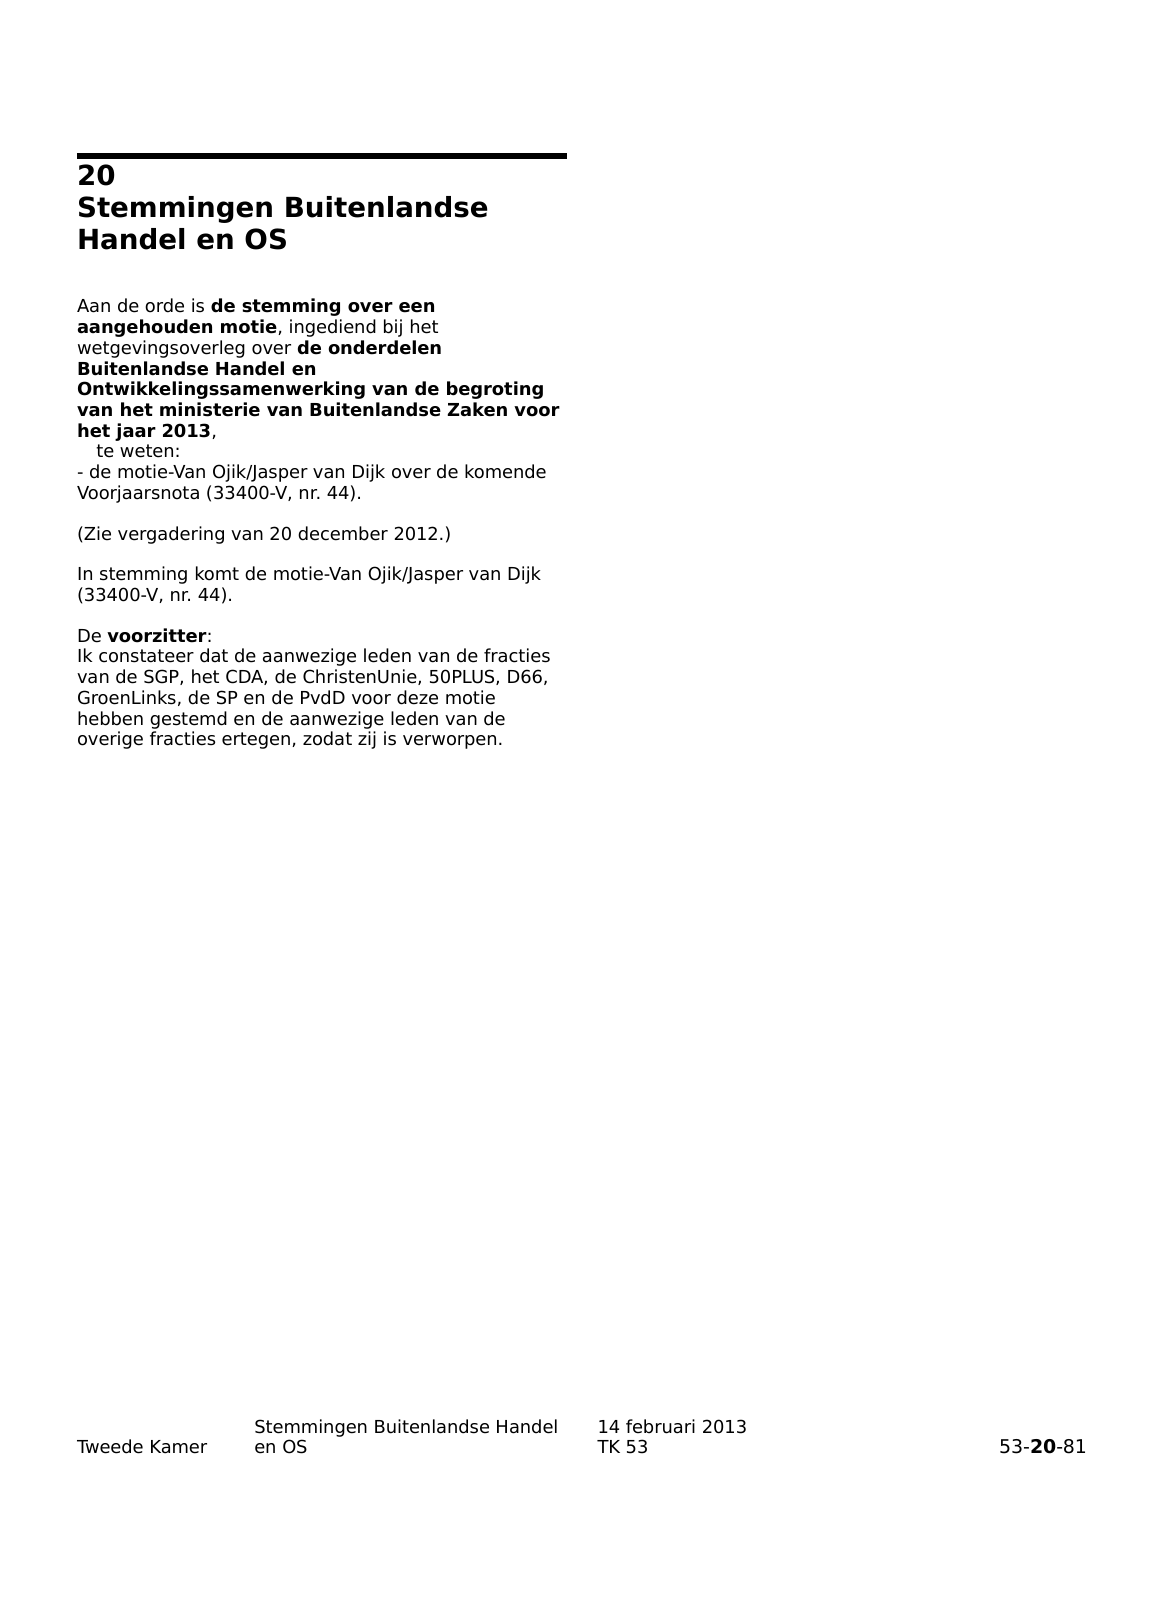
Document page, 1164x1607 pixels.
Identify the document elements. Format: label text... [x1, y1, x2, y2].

text In stemming komt de motie-Van Ojik/Jasper van Dijk (33400-V, nr. 44). [77, 564, 567, 606]
title 20 Stemmingen Buitenlandse Handel en OS [77, 159, 567, 256]
text te weten: [77, 441, 567, 462]
text De voorzitter: [77, 626, 567, 646]
text Ik constateer dat de aanwezige leden van de fracties van de SGP, het CDA, de ChristenUnie, 50PLUS, D66, GroenLinks, de SP en de PvdD voor deze motie hebben gestemd en de aanwezige leden van de overige fracties ertegen, zodat zij is verworpen. [77, 646, 567, 750]
text Aan de orde is de stemming over een aangehouden motie, ingediend bij het wetgevingsoverleg over de onderdelen Buitenlandse Handel en Ontwikkelingssamenwerking van de begroting van het ministerie van Buitenlandse Zaken voor het jaar 2013, [77, 296, 567, 441]
text (Zie vergadering van 20 december 2012.) [77, 523, 567, 544]
text - de motie-Van Ojik/Jasper van Dijk over de komende Voorjaarsnota (33400-V, nr. 44). [77, 462, 567, 503]
